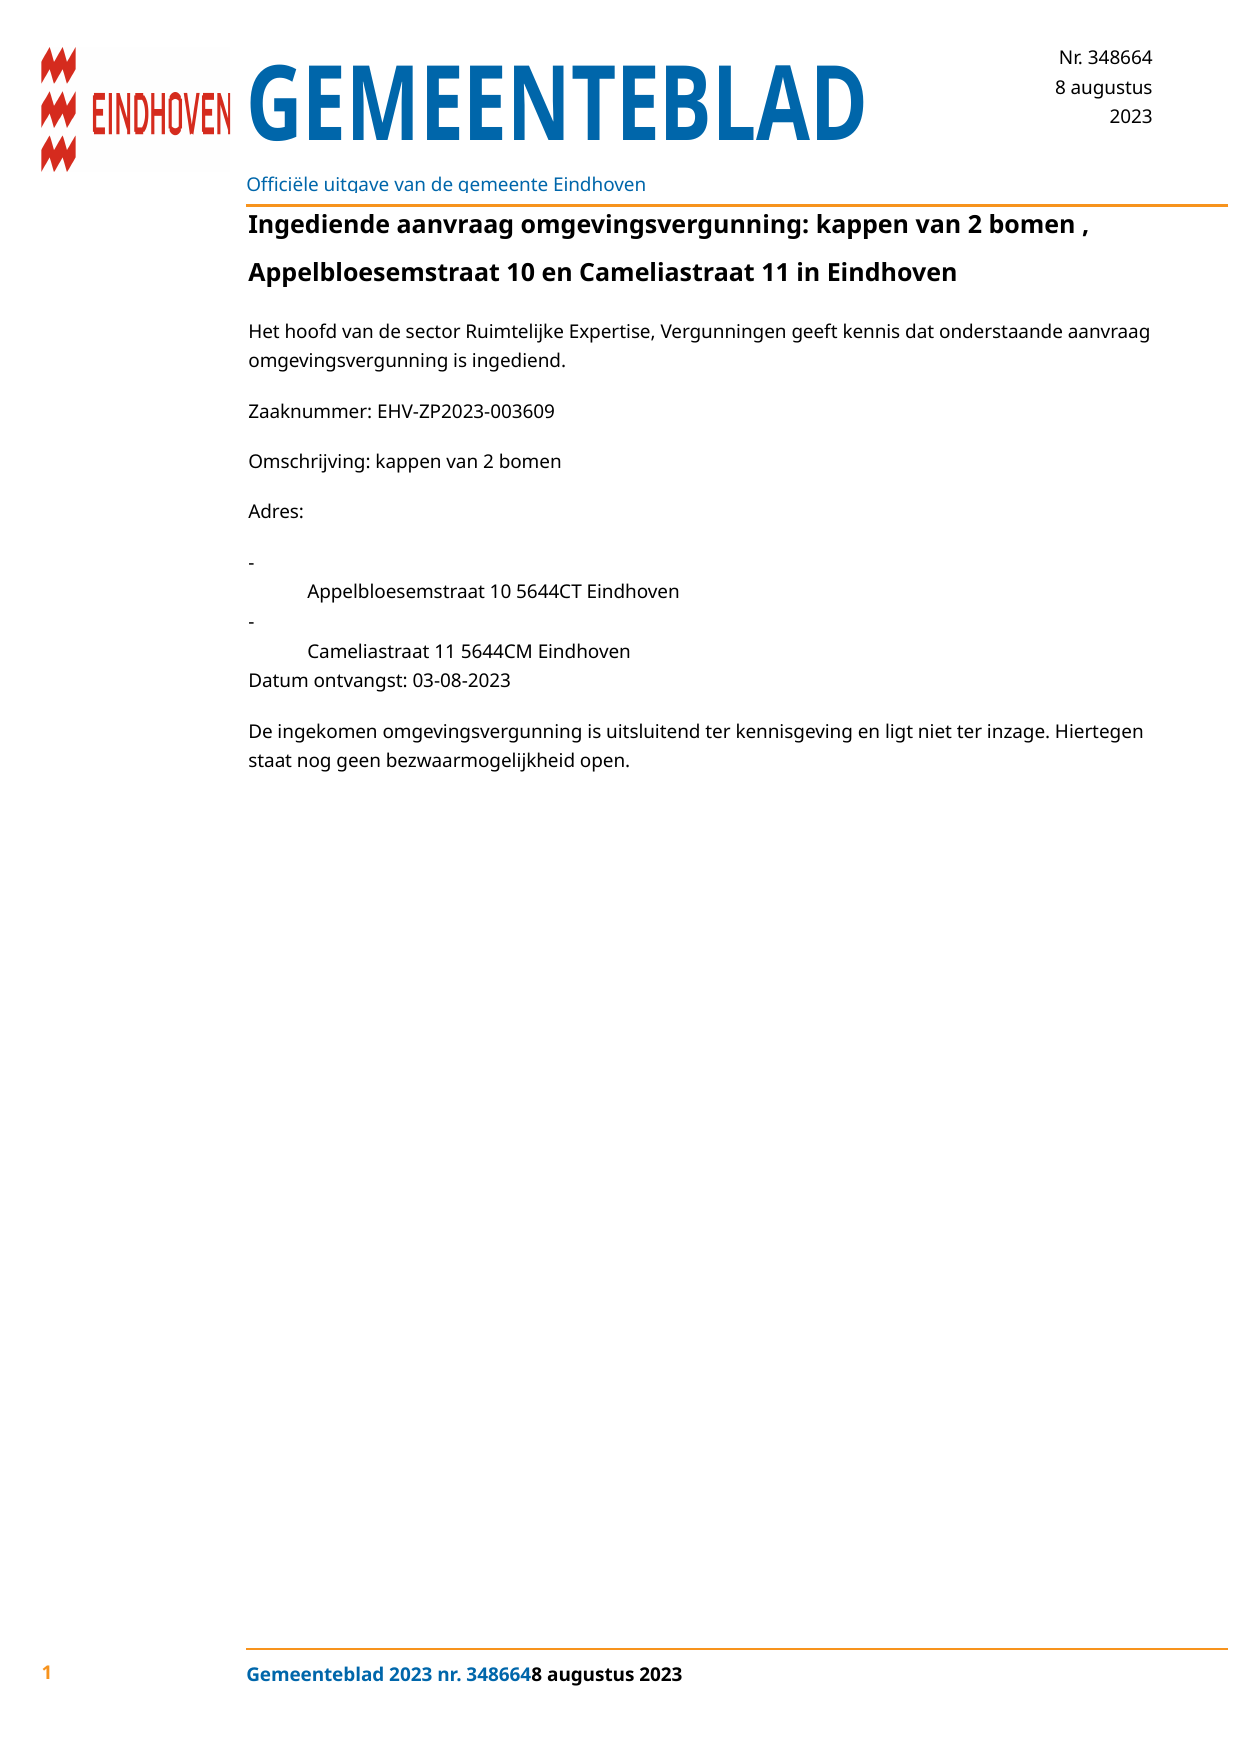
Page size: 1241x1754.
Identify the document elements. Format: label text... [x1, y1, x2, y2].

text Ingediende aanvraag omgevingsvergunning: kappen van 2 bomen , Appelbloesemstraat 10 en Cameliastraat 11 in Eindhoven [248, 207, 1152, 288]
picture [41, 47, 231, 172]
list Cameliastraat 11 5644CM Eindhoven [248, 638, 1152, 664]
text Omschrijving: kappen van 2 bomen [248, 448, 1152, 474]
text Datum ontvangst: 03-08-2023 [248, 667, 1152, 693]
text De ingekomen omgevingsvergunning is uitsluitend ter kennisgeving en ligt niet ter inzage. Hiertegen staat nog geen bezwaarmogelijkheid open. [248, 718, 1152, 773]
list Appelbloesemstraat 10 5644CT Eindhoven [248, 579, 1152, 604]
text Het hoofd van de sector Ruimtelijke Expertise, Vergunningen geeft kennis dat onderstaande aanvraag omgevingsvergunning is ingediend. [248, 318, 1152, 373]
text Adres: [248, 499, 1152, 524]
text Zaaknummer: EHV-ZP2023-003609 [248, 398, 1152, 424]
